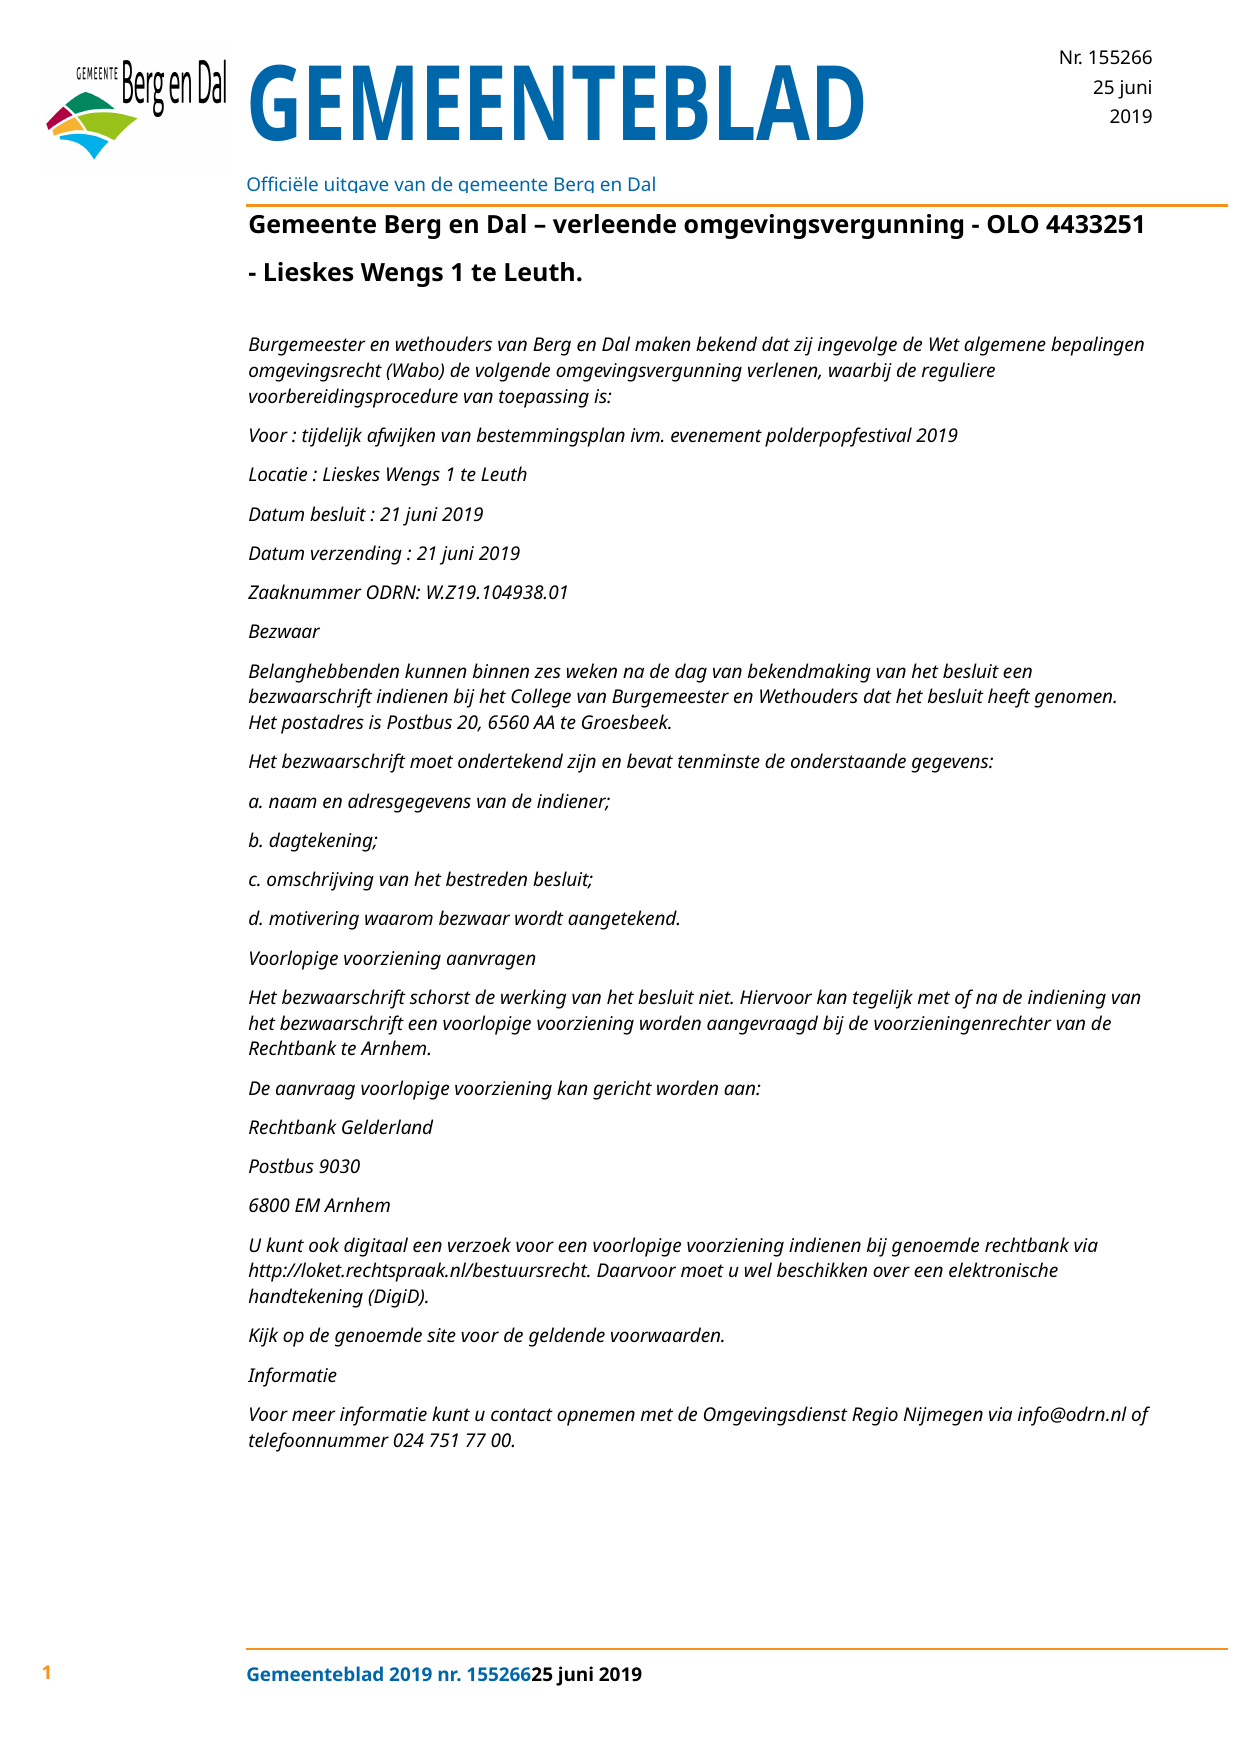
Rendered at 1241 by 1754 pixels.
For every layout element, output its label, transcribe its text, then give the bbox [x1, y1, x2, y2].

text Datum besluit : 21 juni 2019 [248, 501, 1152, 526]
text 6800 EM Arnhem [248, 1193, 1152, 1218]
text Informatie [248, 1362, 1152, 1388]
text Burgemeester en wethouders van Berg en Dal maken bekend dat zij ingevolge de Wet algemene bepalingen omgevingsrecht (Wabo) de volgende omgevingsvergunning verlenen, waarbij de reguliere voorbereidingsprocedure van toepassing is: [248, 331, 1152, 409]
text Locatie : Lieskes Wengs 1 te Leuth [248, 461, 1152, 487]
text Voorlopige voorziening aanvragen [248, 945, 1152, 971]
text De aanvraag voorlopige voorziening kan gericht worden aan: [248, 1075, 1152, 1101]
text Kijk op de genoemde site voor de geldende voorwaarden. [248, 1323, 1152, 1348]
picture [41, 47, 231, 172]
text b. dagtekening; [248, 827, 1152, 853]
text Voor meer informatie kunt u contact opnemen met de Omgevingsdienst Regio Nijmegen via info@odrn.nl of telefoonnummer 024 751 77 00. [248, 1401, 1152, 1453]
text Gemeente Berg en Dal – verleende omgevingsvergunning - OLO 4433251 - Lieskes Wengs 1 te Leuth. [248, 207, 1152, 288]
text d. motivering waarom bezwaar wordt aangetekend. [248, 906, 1152, 931]
text Bezwaar [248, 618, 1152, 644]
text Zaaknummer ODRN: W.Z19.104938.01 [248, 579, 1152, 605]
text Het bezwaarschrift schorst de werking van het besluit niet. Hiervoor kan tegelijk met of na de indiening van het bezwaarschrift een voorlopige voorziening worden aangevraagd bij de voorzieningenrechter van de Rechtbank te Arnhem. [248, 984, 1152, 1061]
text Voor : tijdelijk afwijken van bestemmingsplan ivm. evenement polderpopfestival 2019 [248, 422, 1152, 448]
text Datum verzending : 21 juni 2019 [248, 540, 1152, 566]
text Postbus 9030 [248, 1153, 1152, 1179]
text a. naam en adresgegevens van de indiener; [248, 788, 1152, 813]
text c. omschrijving van het bestreden besluit; [248, 866, 1152, 892]
text Rechtbank Gelderland [248, 1114, 1152, 1140]
text Het bezwaarschrift moet ondertekend zijn en bevat tenminste de onderstaande gegevens: [248, 748, 1152, 774]
text Belanghebbenden kunnen binnen zes weken na de dag van bekendmaking van het besluit een bezwaarschrift indienen bij het College van Burgemeester en Wethouders dat het besluit heeft genomen. Het postadres is Postbus 20, 6560 AA te Groesbeek. [248, 658, 1152, 735]
text U kunt ook digitaal een verzoek voor een voorlopige voorziening indienen bij genoemde rechtbank via http://loket.rechtspraak.nl/bestuursrecht. Daarvoor moet u wel beschikken over een elektronische handtekening (DigiD). [248, 1232, 1152, 1309]
